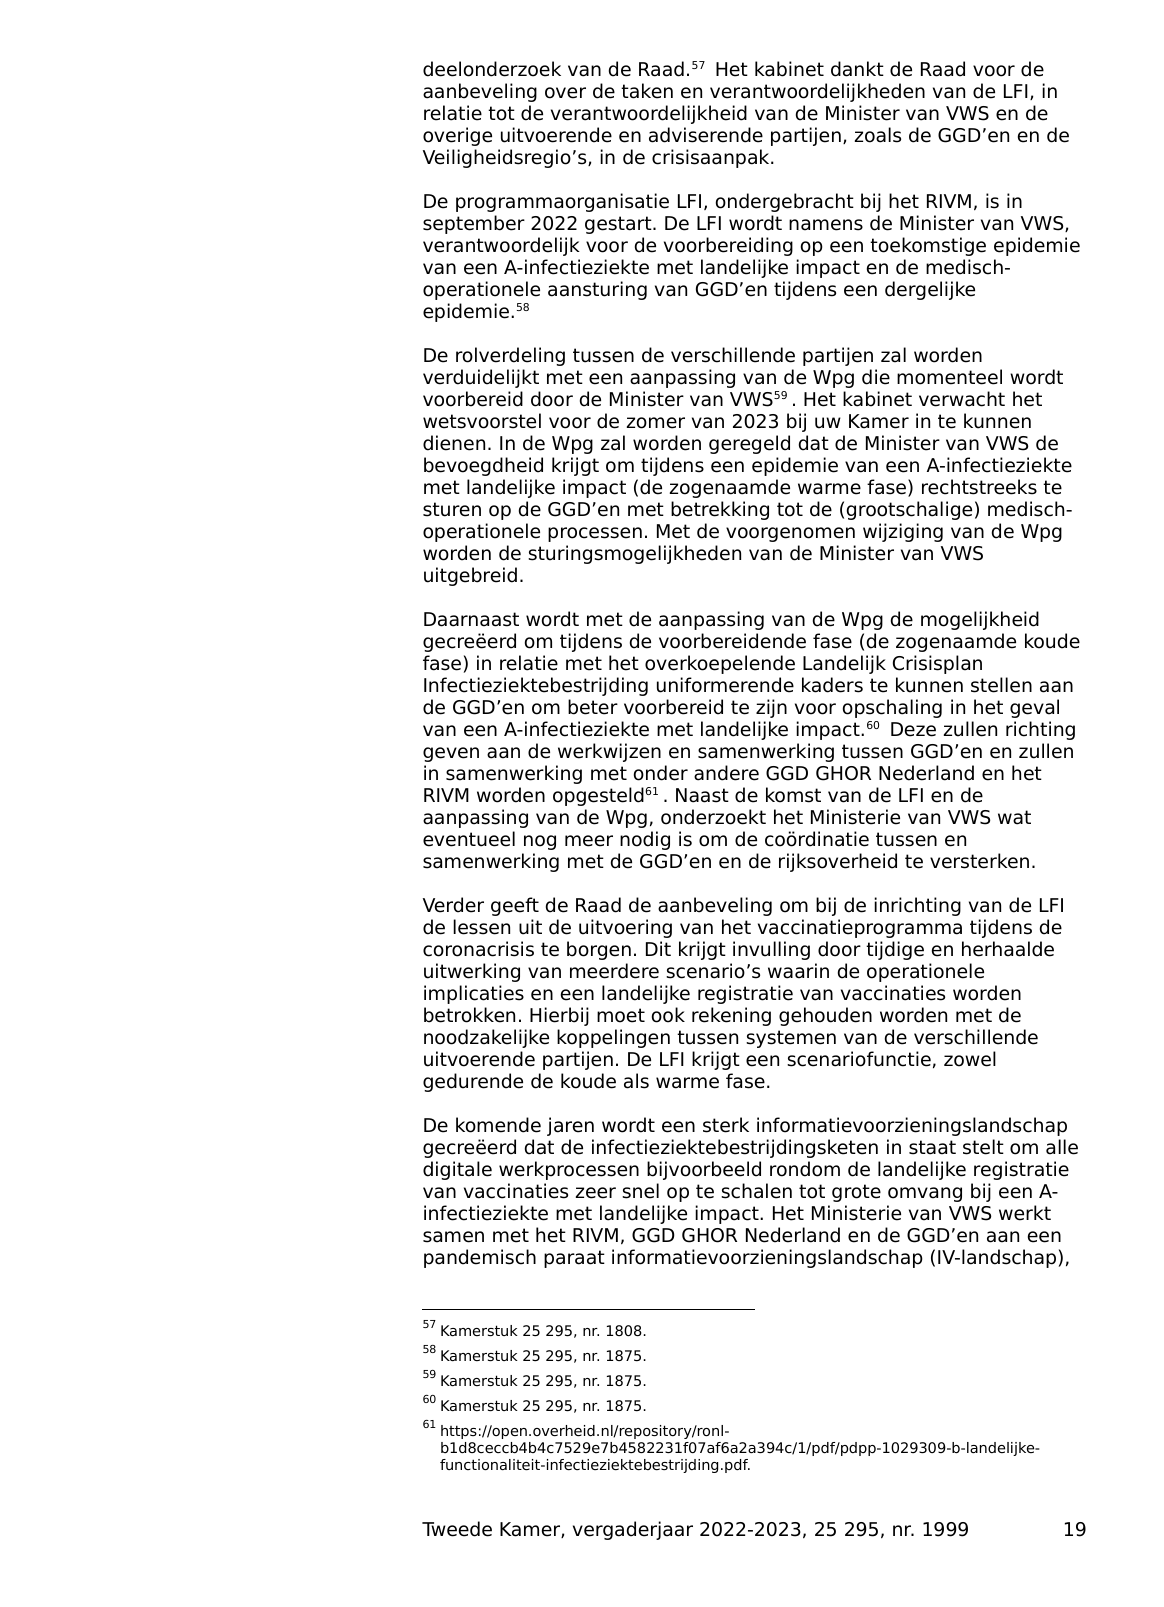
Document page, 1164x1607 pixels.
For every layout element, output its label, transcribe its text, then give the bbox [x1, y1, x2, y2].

text De komende jaren wordt een sterk informatievoorzieningslandschap gecreëerd dat de infectieziektebestrijdingsketen in staat stelt om alle digitale werkprocessen bijvoorbeeld rondom de landelijke registratie van vaccinaties zeer snel op te schalen tot grote omvang bij een A-infectieziekte met landelijke impact. Het Ministerie van VWS werkt samen met het RIVM, GGD GHOR Nederland en de GGD’en aan een pandemisch paraat informatievoorzieningslandschap (IV-landschap), [422, 1115, 1087, 1269]
text Kamerstuk 25 295, nr. 1808. [422, 1318, 1087, 1341]
text Kamerstuk 25 295, nr. 1875. [422, 1393, 1087, 1416]
text De programmaorganisatie LFI, ondergebracht bij het RIVM, is in september 2022 gestart. De LFI wordt namens de Minister van VWS, verantwoordelijk voor de voorbereiding op een toekomstige epidemie van een A-infectieziekte met landelijke impact en de medisch-operationele aansturing van GGD’en tijdens een dergelijke epidemie. [422, 191, 1087, 323]
text https://open.overheid.nl/repository/ronl-b1d8ceccb4b4c7529e7b4582231f07af6a2a394c/1/pdf/pdpp-1029309-b-landelijke-functionaliteit-infectieziektebestrijding.pdf. [422, 1418, 1087, 1474]
text deelonderzoek van de Raad. Het kabinet dankt de Raad voor de aanbeveling over de taken en verantwoordelijkheden van de LFI, in relatie tot de verantwoordelijkheid van de Minister van VWS en de overige uitvoerende en adviserende partijen, zoals de GGD’en en de Veiligheidsregio’s, in de crisisaanpak. [422, 59, 1087, 169]
text Kamerstuk 25 295, nr. 1875. [422, 1368, 1087, 1391]
text Kamerstuk 25 295, nr. 1875. [422, 1343, 1087, 1366]
text De rolverdeling tussen de verschillende partijen zal worden verduidelijkt met een aanpassing van de Wpg die momenteel wordt voorbereid door de Minister van VWS. Het kabinet verwacht het wetsvoorstel voor de zomer van 2023 bij uw Kamer in te kunnen dienen. In de Wpg zal worden geregeld dat de Minister van VWS de bevoegdheid krijgt om tijdens een epidemie van een A-infectieziekte met landelijke impact (de zogenaamde warme fase) rechtstreeks te sturen op de GGD’en met betrekking tot de (grootschalige) medisch-operationele processen. Met de voorgenomen wijziging van de Wpg worden de sturingsmogelijkheden van de Minister van VWS uitgebreid. [422, 345, 1087, 587]
text Daarnaast wordt met de aanpassing van de Wpg de mogelijkheid gecreëerd om tijdens de voorbereidende fase (de zogenaamde koude fase) in relatie met het overkoepelende Landelijk Crisisplan Infectieziektebestrijding uniformerende kaders te kunnen stellen aan de GGD’en om beter voorbereid te zijn voor opschaling in het geval van een A-infectieziekte met landelijke impact. Deze zullen richting geven aan de werkwijzen en samenwerking tussen GGD’en en zullen in samenwerking met onder andere GGD GHOR Nederland en het RIVM worden opgesteld. Naast de komst van de LFI en de aanpassing van de Wpg, onderzoekt het Ministerie van VWS wat eventueel nog meer nodig is om de coördinatie tussen en samenwerking met de GGD’en en de rijksoverheid te versterken. [422, 609, 1087, 873]
text Verder geeft de Raad de aanbeveling om bij de inrichting van de LFI de lessen uit de uitvoering van het vaccinatieprogramma tijdens de coronacrisis te borgen. Dit krijgt invulling door tijdige en herhaalde uitwerking van meerdere scenario’s waarin de operationele implicaties en een landelijke registratie van vaccinaties worden betrokken. Hierbij moet ook rekening gehouden worden met de noodzakelijke koppelingen tussen systemen van de verschillende uitvoerende partijen. De LFI krijgt een scenariofunctie, zowel gedurende de koude als warme fase. [422, 895, 1087, 1093]
